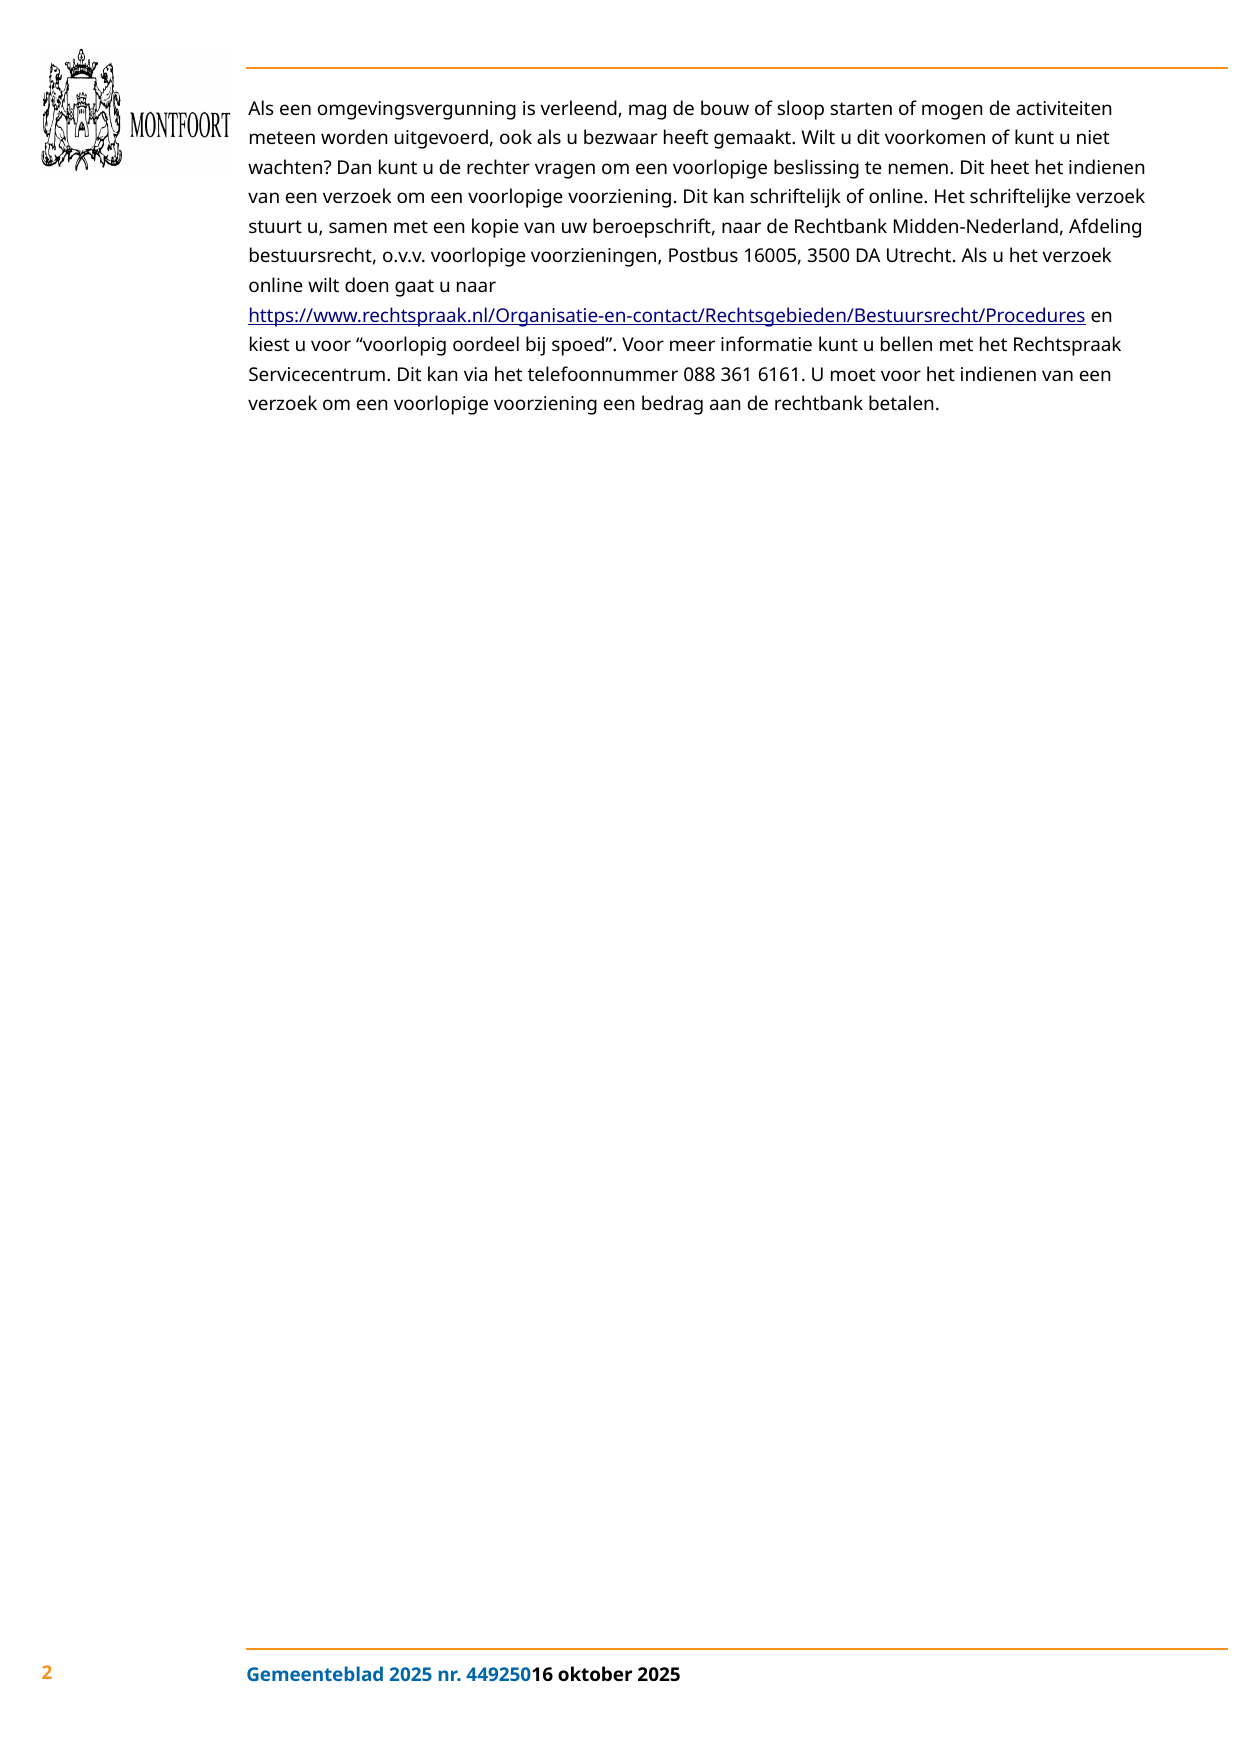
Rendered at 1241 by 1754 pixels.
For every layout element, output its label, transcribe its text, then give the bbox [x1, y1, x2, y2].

text Als een omgevingsvergunning is verleend, mag de bouw of sloop starten of mogen de activiteiten meteen worden uitgevoerd, ook als u bezwaar heeft gemaakt. Wilt u dit voorkomen of kunt u niet wachten? Dan kunt u de rechter vragen om een voorlopige beslissing te nemen. Dit heet het indienen van een verzoek om een voorlopige voorziening. Dit kan schriftelijk of online. Het schriftelijke verzoek stuurt u, samen met een kopie van uw beroepschrift, naar de Rechtbank Midden-Nederland, Afdeling bestuursrecht, o.v.v. voorlopige voorzieningen, Postbus 16005, 3500 DA Utrecht. Als u het verzoek online wilt doen gaat u naar https://www.rechtspraak.nl/Organisatie-en-contact/Rechtsgebieden/Bestuursrecht/Procedures en kiest u voor “voorlopig oordeel bij spoed”. Voor meer informatie kunt u bellen met het Rechtspraak Servicecentrum. Dit kan via het telefoonnummer 088 361 6161. U moet voor het indienen van een verzoek om een voorlopige voorziening een bedrag aan de rechtbank betalen. [248, 95, 1152, 416]
picture [41, 47, 231, 172]
